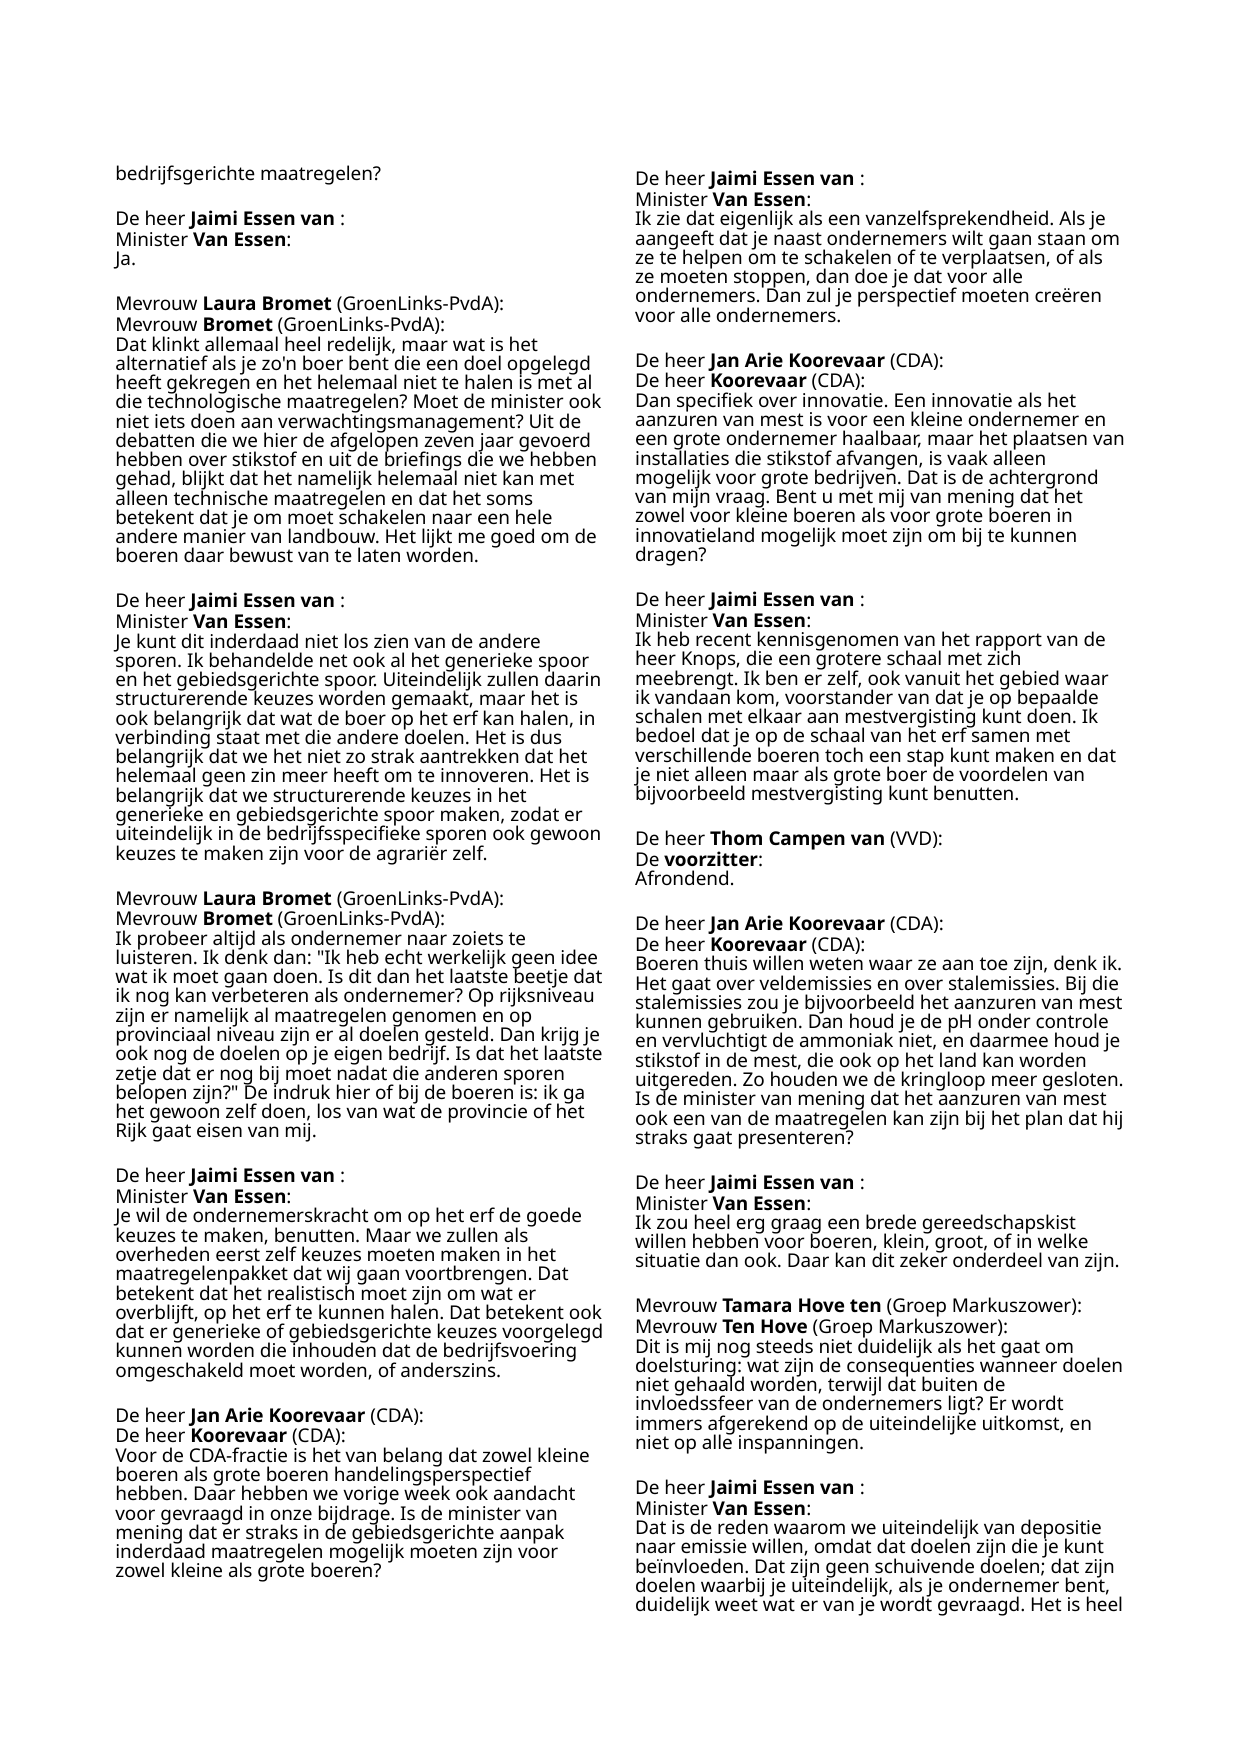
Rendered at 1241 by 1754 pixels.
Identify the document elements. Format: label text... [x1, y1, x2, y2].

text De heer Jan Arie Koorevaar (CDA): [115, 1402, 605, 1427]
text Mevrouw Laura Bromet (GroenLinks-PvdA): [115, 885, 605, 910]
text Mevrouw Bromet (GroenLinks-PvdA): [115, 316, 605, 336]
text De heer Jaimi Essen van : [115, 588, 605, 613]
text De heer Koorevaar (CDA): [635, 372, 1125, 392]
text Voor de CDA-fractie is het van belang dat zowel kleine boeren als grote boeren handelingsperspectief hebben. Daar hebben we vorige week ook aandacht voor gevraagd in onze bijdrage. Is de minister van mening dat er straks in de gebiedsgerichte aanpak inderdaad maatregelen mogelijk moeten zijn voor zowel kleine als grote boeren? [115, 1447, 605, 1582]
text Dat is de reden waarom we uiteindelijk van depositie naar emissie willen, omdat dat doelen zijn die je kunt beïnvloeden. Dat zijn geen schuivende doelen; dat zijn doelen waarbij je uiteindelijk, als je ondernemer bent, duidelijk weet wat er van je wordt gevraagd. Het is heel [635, 1519, 1125, 1615]
text Boeren thuis willen weten waar ze aan toe zijn, denk ik. Het gaat over veldemissies en over stalemissies. Bij die stalemissies zou je bijvoorbeeld het aanzuren van mest kunnen gebruiken. Dan houd je de pH onder controle en vervluchtigt de ammoniak niet, en daarmee houd je stikstof in de mest, die ook op het land kan worden uitgereden. Zo houden we de kringloop meer gesloten. Is de minister van mening dat het aanzuren van mest ook een van de maatregelen kan zijn bij het plan dat hij straks gaat presenteren? [635, 955, 1125, 1148]
text Mevrouw Laura Bromet (GroenLinks-PvdA): [115, 291, 605, 316]
text De heer Jaimi Essen van : [635, 165, 1125, 191]
text bedrijfsgerichte maatregelen? [115, 165, 605, 184]
text De heer Jaimi Essen van : [115, 205, 605, 231]
text Ik heb recent kennisgenomen van het rapport van de heer Knops, die een grotere schaal met zich meebrengt. Ik ben er zelf, ook vanuit het gebied waar ik vandaan kom, voorstander van dat je op bepaalde schalen met elkaar aan mestvergisting kunt doen. Ik bedoel dat je op de schaal van het erf samen met verschillende boeren toch een stap kunt maken en dat je niet alleen maar als grote boer de voordelen van bijvoorbeeld mestvergisting kunt benutten. [635, 631, 1125, 804]
text De heer Jaimi Essen van : [635, 1474, 1125, 1500]
text Ik zou heel erg graag een brede gereedschapskist willen hebben voor boeren, klein, groot, of in welke situatie dan ook. Daar kan dit zeker onderdeel van zijn. [635, 1214, 1125, 1272]
text Minister Van Essen: [635, 612, 1125, 631]
text Minister Van Essen: [635, 1195, 1125, 1214]
text Ik probeer altijd als ondernemer naar zoiets te luisteren. Ik denk dan: "Ik heb echt werkelijk geen idee wat ik moet gaan doen. Is dit dan het laatste beetje dat ik nog kan verbeteren als ondernemer? Op rijksniveau zijn er namelijk al maatregelen genomen en op provinciaal niveau zijn er al doelen gesteld. Dan krijg je ook nog de doelen op je eigen bedrijf. Is dat het laatste zetje dat er nog bij moet nadat die anderen sporen belopen zijn?" De indruk hier of bij de boeren is: ik ga het gewoon zelf doen, los van wat de provincie of het Rijk gaat eisen van mij. [115, 930, 605, 1142]
text Minister Van Essen: [115, 1188, 605, 1207]
text Dat klinkt allemaal heel redelijk, maar wat is het alternatief als je zo'n boer bent die een doel opgelegd heeft gekregen en het helemaal niet te halen is met al die technologische maatregelen? Moet de minister ook niet iets doen aan verwachtingsmanagement? Uit de debatten die we hier de afgelopen zeven jaar gevoerd hebben over stikstof en uit de briefings die we hebben gehad, blijkt dat het namelijk helemaal niet kan met alleen technische maatregelen en dat het soms betekent dat je om moet schakelen naar een hele andere manier van landbouw. Het lijkt me goed om de boeren daar bewust van te laten worden. [115, 336, 605, 567]
text De heer Koorevaar (CDA): [115, 1427, 605, 1447]
text Je kunt dit inderdaad niet los zien van de andere sporen. Ik behandelde net ook al het generieke spoor en het gebiedsgerichte spoor. Uiteindelijk zullen daarin structurerende keuzes worden gemaakt, maar het is ook belangrijk dat wat de boer op het erf kan halen, in verbinding staat met die andere doelen. Het is dus belangrijk dat we het niet zo strak aantrekken dat het helemaal geen zin meer heeft om te innoveren. Het is belangrijk dat we structurerende keuzes in het generieke en gebiedsgerichte spoor maken, zodat er uiteindelijk in de bedrijfsspecifieke sporen ook gewoon keuzes te maken zijn voor de agrariër zelf. [115, 633, 605, 864]
text Ik zie dat eigenlijk als een vanzelfsprekendheid. Als je aangeeft dat je naast ondernemers wilt gaan staan om ze te helpen om te schakelen of te verplaatsen, of als ze moeten stoppen, dan doe je dat voor alle ondernemers. Dan zul je perspectief moeten creëren voor alle ondernemers. [635, 210, 1125, 326]
text Minister Van Essen: [635, 1500, 1125, 1519]
text Mevrouw Bromet (GroenLinks-PvdA): [115, 910, 605, 930]
text De heer Jan Arie Koorevaar (CDA): [635, 910, 1125, 936]
text De heer Koorevaar (CDA): [635, 936, 1125, 955]
text Minister Van Essen: [115, 231, 605, 250]
text Mevrouw Tamara Hove ten (Groep Markuszower): [635, 1293, 1125, 1318]
text De heer Jaimi Essen van : [635, 586, 1125, 612]
text Ja. [115, 250, 605, 270]
text De heer Jaimi Essen van : [635, 1169, 1125, 1195]
text Dan specifiek over innovatie. Een innovatie als het aanzuren van mest is voor een kleine ondernemer en een grote ondernemer haalbaar, maar het plaatsen van installaties die stikstof afvangen, is vaak alleen mogelijk voor grote bedrijven. Dat is de achtergrond van mijn vraag. Bent u met mij van mening dat het zowel voor kleine boeren als voor grote boeren in innovatieland mogelijk moet zijn om bij te kunnen dragen? [635, 392, 1125, 565]
text Mevrouw Ten Hove (Groep Markuszower): [635, 1318, 1125, 1338]
text Minister Van Essen: [115, 613, 605, 633]
text De voorzitter: [635, 851, 1125, 870]
text Dit is mij nog steeds niet duidelijk als het gaat om doelsturing: wat zijn de consequenties wanneer doelen niet gehaald worden, terwijl dat buiten de invloedssfeer van de ondernemers ligt? Er wordt immers afgerekend op de uiteindelijke uitkomst, en niet op alle inspanningen. [635, 1338, 1125, 1453]
text Afrondend. [635, 870, 1125, 889]
text Je wil de ondernemerskracht om op het erf de goede keuzes te maken, benutten. Maar we zullen als overheden eerst zelf keuzes moeten maken in het maatregelenpakket dat wij gaan voortbrengen. Dat betekent dat het realistisch moet zijn om wat er overblijft, op het erf te kunnen halen. Dat betekent ook dat er generieke of gebiedsgerichte keuzes voorgelegd kunnen worden die inhouden dat de bedrijfsvoering omgeschakeld moet worden, of anderszins. [115, 1207, 605, 1381]
text De heer Jan Arie Koorevaar (CDA): [635, 347, 1125, 372]
text Minister Van Essen: [635, 191, 1125, 210]
text De heer Thom Campen van (VVD): [635, 825, 1125, 851]
text De heer Jaimi Essen van : [115, 1162, 605, 1188]
